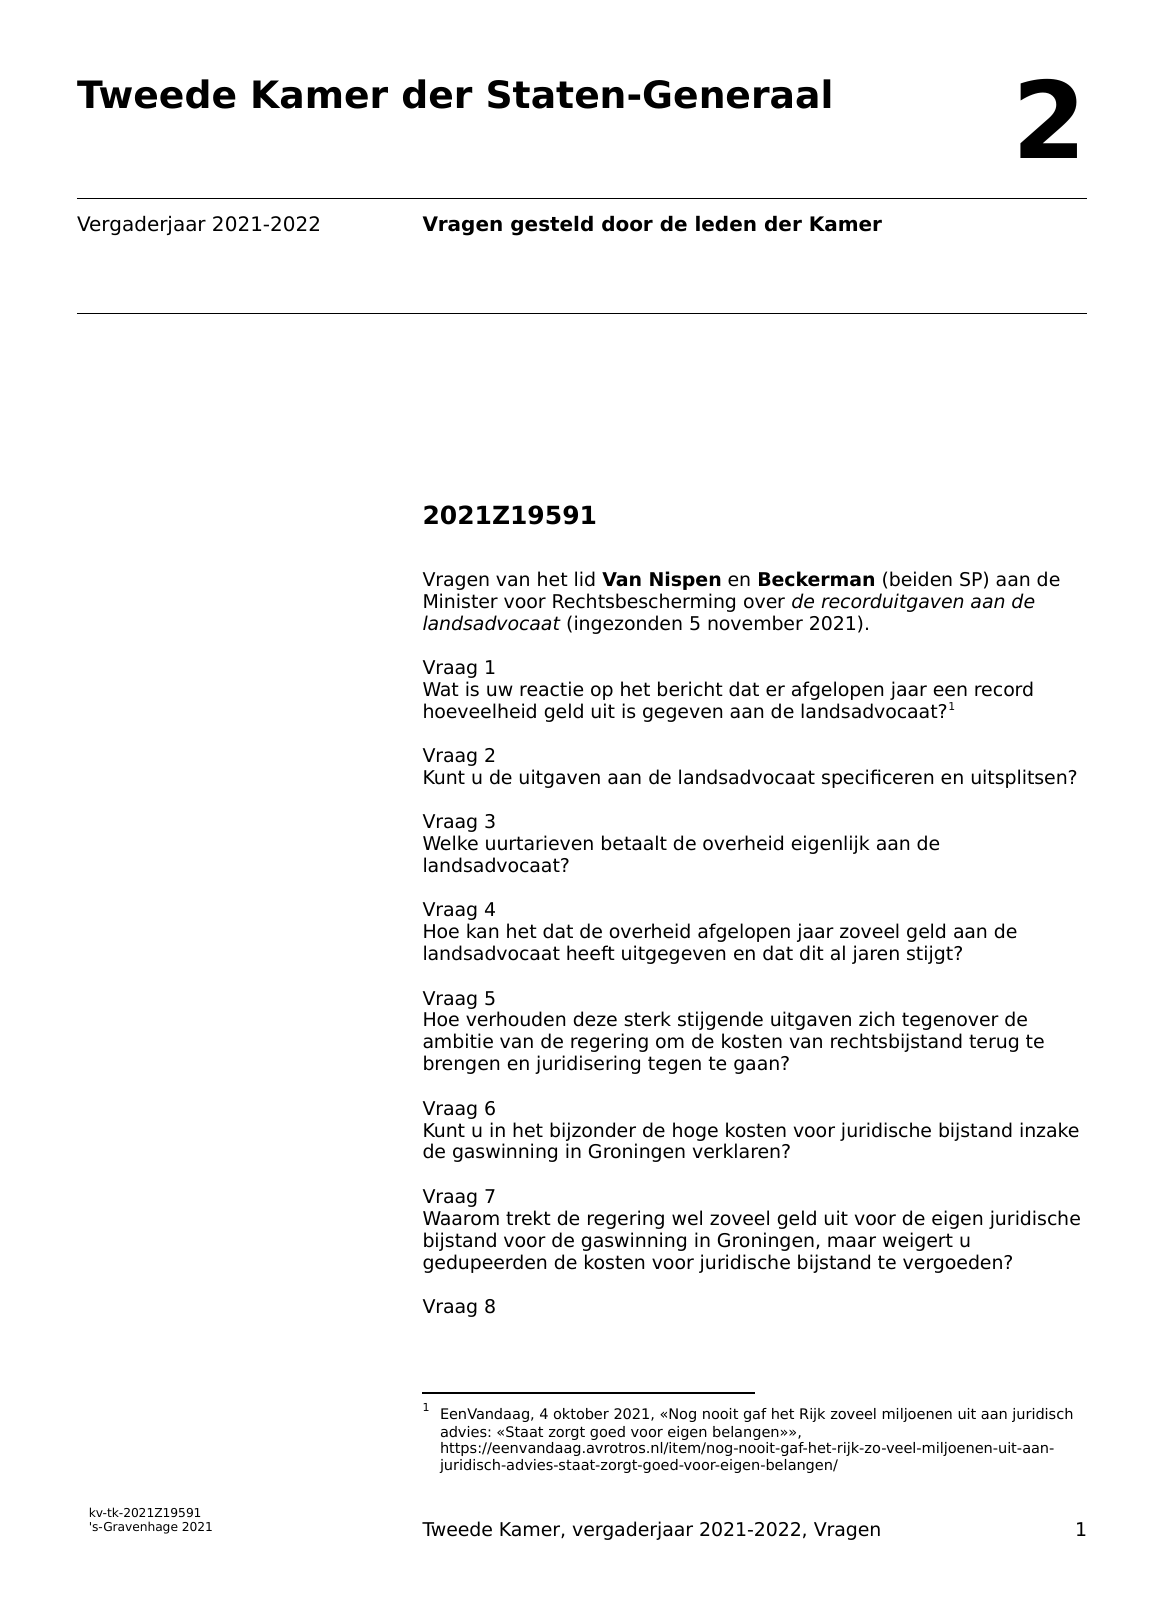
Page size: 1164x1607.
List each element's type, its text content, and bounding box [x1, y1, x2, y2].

text Vraag 7 [422, 1186, 1087, 1208]
text Vraag 2 [422, 745, 1087, 767]
text Hoe kan het dat de overheid afgelopen jaar zoveel geld aan de landsadvocaat heeft uitgegeven en dat dit al jaren stijgt? [422, 921, 1087, 965]
text Waarom trekt de regering wel zoveel geld uit voor de eigen juridische bijstand voor de gaswinning in Groningen, maar weigert u gedupeerden de kosten voor juridische bijstand te vergoeden? [422, 1208, 1087, 1273]
text Vraag 6 [422, 1097, 1087, 1119]
text EenVandaag, 4 oktober 2021, «Nog nooit gaf het Rijk zoveel miljoenen uit aan juridisch advies: «Staat zorgt goed voor eigen belangen»», https://eenvandaag.avrotros.nl/item/nog-nooit-gaf-het-rijk-zo-veel-miljoenen-uit-aan-juridisch-advies-staat-zorgt-goed-voor-eigen-belangen/ [422, 1402, 1087, 1474]
table_header Tweede Kamer der Staten-Generaal [77, 59, 886, 198]
text kv-tk-2021Z19591 [88, 1506, 323, 1520]
text Vragen van het lid Van Nispen en Beckerman (beiden SP) aan de Minister voor Rechtsbescherming over de recorduitgaven aan de landsadvocaat (ingezonden 5 november 2021). [422, 569, 1087, 635]
table_header 2 [886, 59, 1087, 198]
table_cell Vergaderjaar 2021-2022 [77, 199, 422, 313]
text Vraag 5 [422, 987, 1087, 1009]
text Wat is uw reactie op het bericht dat er afgelopen jaar een record hoeveelheid geld uit is gegeven aan de landsadvocaat? [422, 679, 1087, 723]
table_cell Vragen gesteld door de leden der Kamer [422, 199, 1087, 313]
text Kunt u in het bijzonder de hoge kosten voor juridische bijstand inzake de gaswinning in Groningen verklaren? [422, 1119, 1087, 1163]
text Vraag 8 [422, 1296, 1087, 1318]
text Vraag 4 [422, 899, 1087, 921]
text Vraag 3 [422, 811, 1087, 833]
text 2021Z19591 [422, 501, 1087, 531]
text Welke uurtarieven betaalt de overheid eigenlijk aan de landsadvocaat? [422, 833, 1087, 877]
text Hoe verhouden deze sterk stijgende uitgaven zich tegenover de ambitie van de regering om de kosten van rechtsbijstand terug te brengen en juridisering tegen te gaan? [422, 1009, 1087, 1075]
text 's-Gravenhage 2021 [88, 1520, 323, 1534]
text Kunt u de uitgaven aan de landsadvocaat specificeren en uitsplitsen? [422, 767, 1087, 789]
text Vraag 1 [422, 657, 1087, 679]
